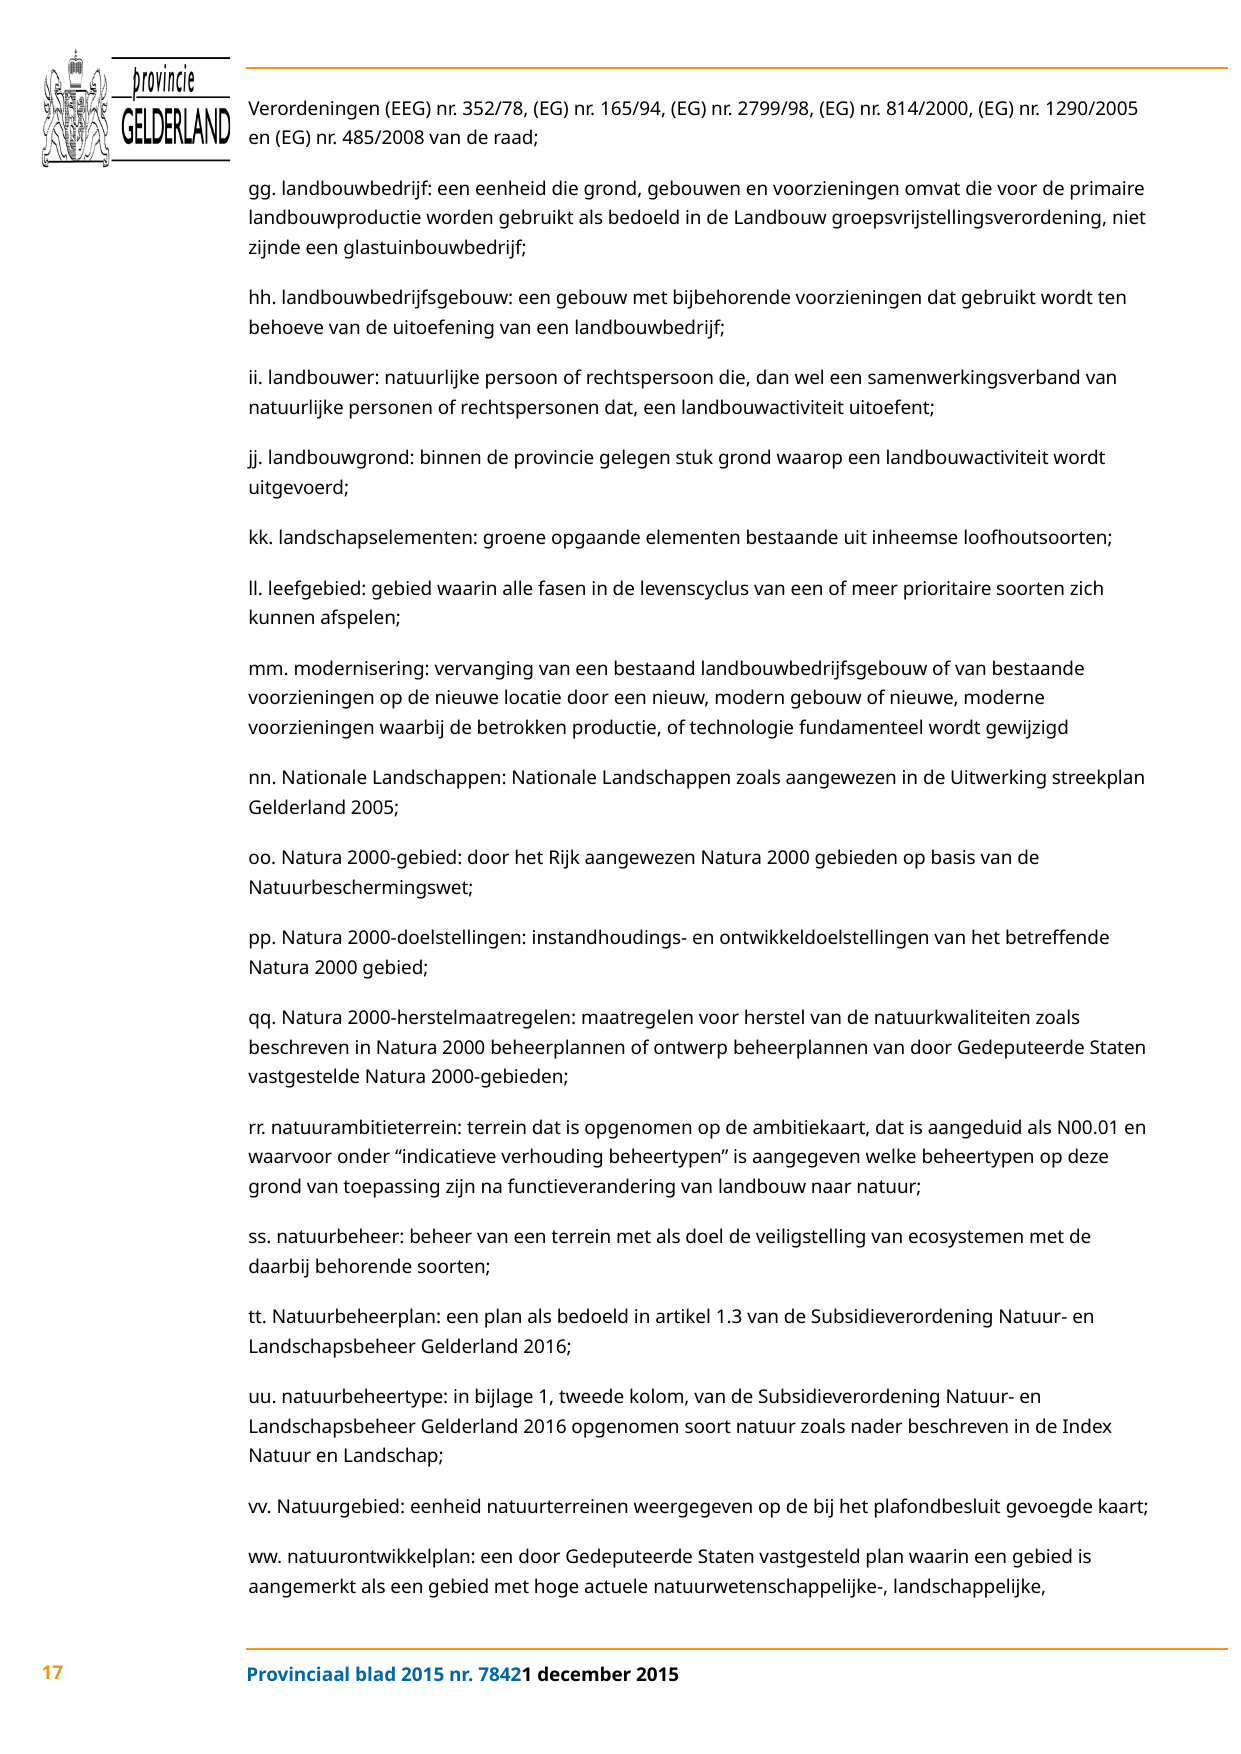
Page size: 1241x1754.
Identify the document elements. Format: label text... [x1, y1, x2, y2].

text vv. Natuurgebied: eenheid natuurterreinen weergegeven op de bij het plafondbesluit gevoegde kaart; [248, 1493, 1152, 1519]
text jj. landbouwgrond: binnen de provincie gelegen stuk grond waarop een landbouwactiviteit wordt uitgevoerd; [248, 444, 1152, 500]
text tt. Natuurbeheerplan: een plan als bedoeld in artikel 1.3 van de Subsidieverordening Natuur- en Landschapsbeheer Gelderland 2016; [248, 1303, 1152, 1359]
text gg. landbouwbedrijf: een eenheid die grond, gebouwen en voorzieningen omvat die voor de primaire landbouwproductie worden gebruikt als bedoeld in de Landbouw groepsvrijstellingsverordening, niet zijnde een glastuinbouwbedrijf; [248, 175, 1152, 260]
text Verordeningen (EEG) nr. 352/78, (EG) nr. 165/94, (EG) nr. 2799/98, (EG) nr. 814/2000, (EG) nr. 1290/2005 en (EG) nr. 485/2008 van de raad; [248, 95, 1152, 150]
text ss. natuurbeheer: beheer van een terrein met als doel de veiligstelling van ecosystemen met de daarbij behorende soorten; [248, 1223, 1152, 1279]
text qq. Natura 2000-herstelmaatregelen: maatregelen voor herstel van de natuurkwaliteiten zoals beschreven in Natura 2000 beheerplannen of ontwerp beheerplannen van door Gedeputeerde Staten vastgestelde Natura 2000-gebieden; [248, 1004, 1152, 1089]
text ll. leefgebied: gebied waarin alle fasen in de levenscyclus van een of meer prioritaire soorten zich kunnen afspelen; [248, 575, 1152, 630]
text uu. natuurbeheertype: in bijlage 1, tweede kolom, van de Subsidieverordening Natuur- en Landschapsbeheer Gelderland 2016 opgenomen soort natuur zoals nader beschreven in de Index Natuur en Landschap; [248, 1383, 1152, 1468]
text oo. Natura 2000-gebied: door het Rijk aangewezen Natura 2000 gebieden op basis van de Natuurbeschermingswet; [248, 844, 1152, 900]
text kk. landschapselementen: groene opgaande elementen bestaande uit inheemse loofhoutsoorten; [248, 524, 1152, 550]
text rr. natuurambitieterrein: terrein dat is opgenomen op de ambitiekaart, dat is aangeduid als N00.01 en waarvoor onder “indicatieve verhouding beheertypen” is aangegeven welke beheertypen op deze grond van toepassing zijn na functieverandering van landbouw naar natuur; [248, 1114, 1152, 1199]
text ww. natuurontwikkelplan: een door Gedeputeerde Staten vastgesteld plan waarin een gebied is aangemerkt als een gebied met hoge actuele natuurwetenschappelijke-, landschappelijke, [248, 1543, 1152, 1599]
text hh. landbouwbedrijfsgebouw: een gebouw met bijbehorende voorzieningen dat gebruikt wordt ten behoeve van de uitoefening van een landbouwbedrijf; [248, 284, 1152, 340]
text ii. landbouwer: natuurlijke persoon of rechtspersoon die, dan wel een samenwerkingsverband van natuurlijke personen of rechtspersonen dat, een landbouwactiviteit uitoefent; [248, 364, 1152, 420]
text nn. Nationale Landschappen: Nationale Landschappen zoals aangewezen in de Uitwerking streekplan Gelderland 2005; [248, 764, 1152, 820]
text pp. Natura 2000-doelstellingen: instandhoudings- en ontwikkeldoelstellingen van het betreffende Natura 2000 gebied; [248, 924, 1152, 980]
picture [41, 47, 231, 172]
text mm. modernisering: vervanging van een bestaand landbouwbedrijfsgebouw of van bestaande voorzieningen op de nieuwe locatie door een nieuw, modern gebouw of nieuwe, moderne voorzieningen waarbij de betrokken productie, of technologie fundamenteel wordt gewijzigd [248, 655, 1152, 740]
